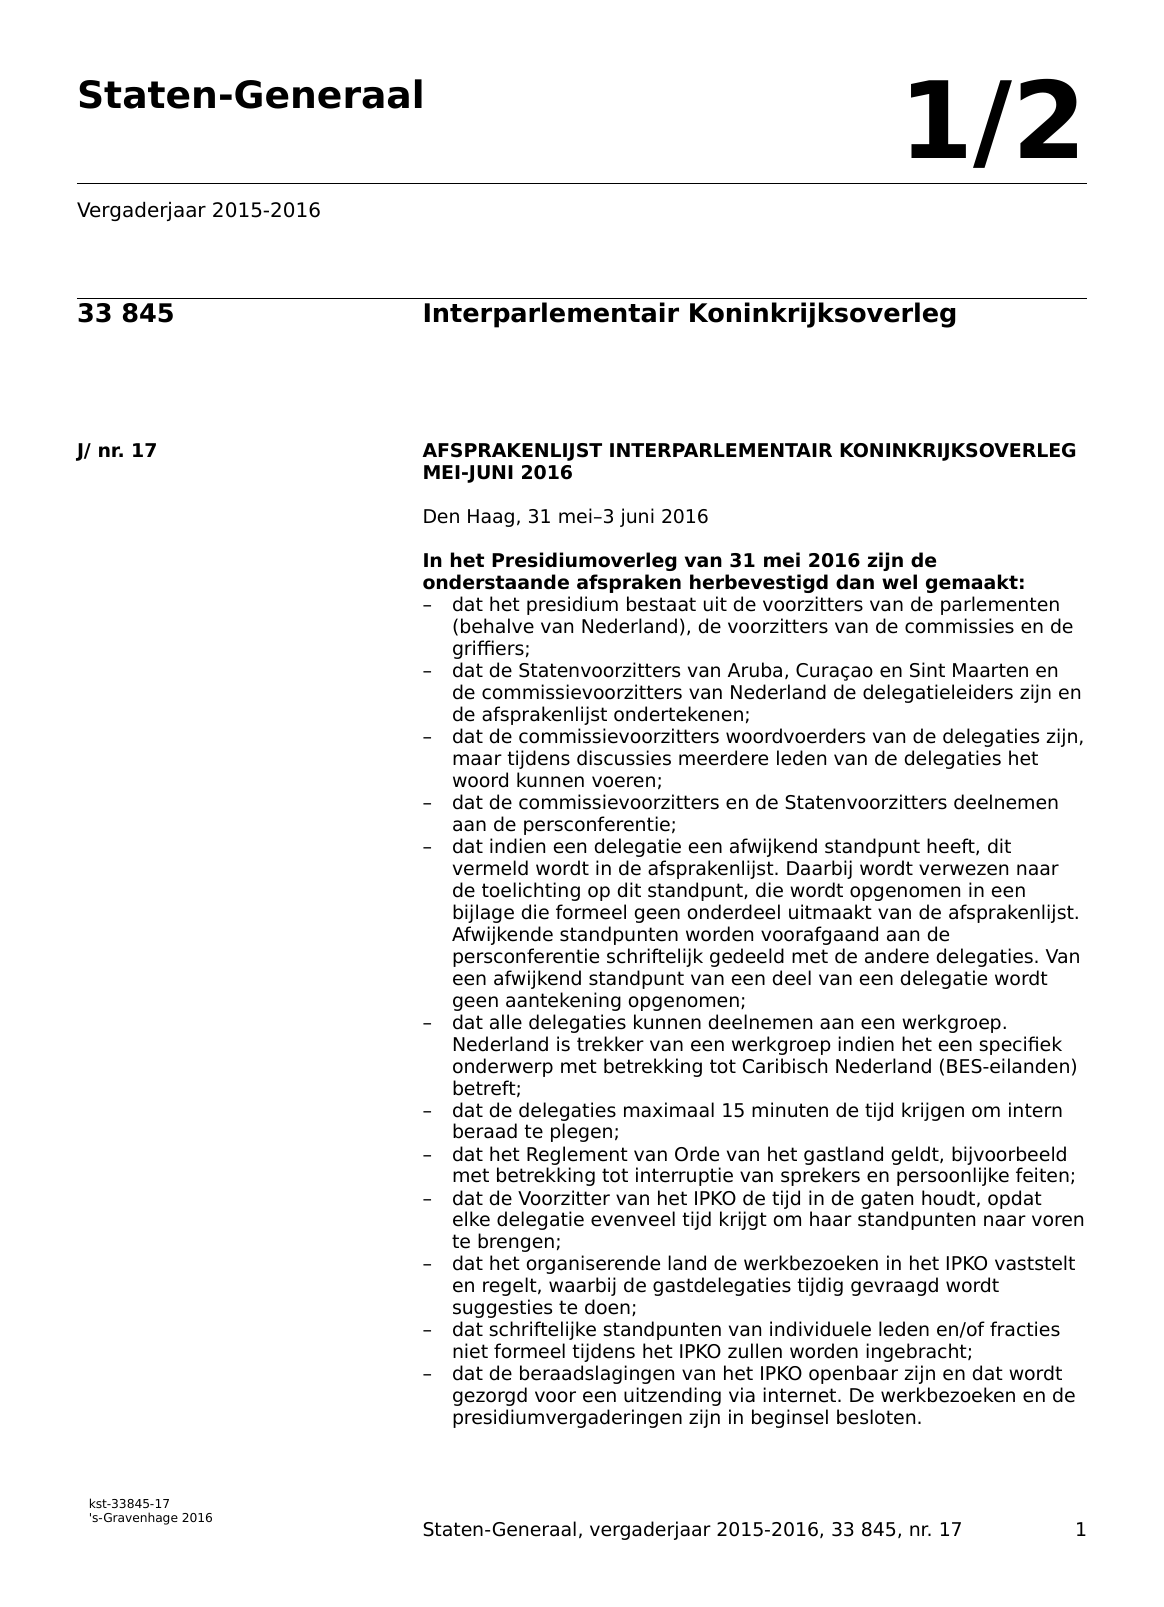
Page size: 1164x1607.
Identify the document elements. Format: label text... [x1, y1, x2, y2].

text kst-33845-17 [88, 1497, 323, 1511]
text – dat de commissievoorzitters en de Statenvoorzitters deelnemen aan de persconferentie; [422, 792, 1087, 836]
subtitle J/ nr. 17 AFSPRAKENLIJST INTERPARLEMENTAIR KONINKRIJKSOVERLEG MEI-JUNI 2016 [77, 440, 1087, 484]
text – dat de delegaties maximaal 15 minuten de tijd krijgen om intern beraad te plegen; [422, 1099, 1087, 1143]
text In het Presidiumoverleg van 31 mei 2016 zijn de onderstaande afspraken herbevestigd dan wel gemaakt: [422, 550, 1087, 594]
table_cell Vergaderjaar 2015-2016 [77, 184, 1087, 298]
text – dat de Voorzitter van het IPKO de tijd in de gaten houdt, opdat elke delegatie evenveel tijd krijgt om haar standpunten naar voren te brengen; [422, 1187, 1087, 1253]
text – dat alle delegaties kunnen deelnemen aan een werkgroep. Nederland is trekker van een werkgroep indien het een specifiek onderwerp met betrekking tot Caribisch Nederland (BES-eilanden) betreft; [422, 1012, 1087, 1099]
text – dat de commissievoorzitters woordvoerders van de delegaties zijn, maar tijdens discussies meerdere leden van de delegaties het woord kunnen voeren; [422, 726, 1087, 792]
text – dat de beraadslagingen van het IPKO openbaar zijn en dat wordt gezorgd voor een uitzending via internet. De werkbezoeken en de presidiumvergaderingen zijn in beginsel besloten. [422, 1363, 1087, 1429]
text – dat het organiserende land de werkbezoeken in het IPKO vaststelt en regelt, waarbij de gastdelegaties tijdig gevraagd wordt suggesties te doen; [422, 1253, 1087, 1319]
text – dat indien een delegatie een afwijkend standpunt heeft, dit vermeld wordt in de afsprakenlijst. Daarbij wordt verwezen naar de toelichting op dit standpunt, die wordt opgenomen in een bijlage die formeel geen onderdeel uitmaakt van de afsprakenlijst. Afwijkende standpunten worden voorafgaand aan de persconferentie schriftelijk gedeeld met de andere delegaties. Van een afwijkend standpunt van een deel van een delegatie wordt geen aantekening opgenomen; [422, 836, 1087, 1012]
text – dat de Statenvoorzitters van Aruba, Curaçao en Sint Maarten en de commissievoorzitters van Nederland de delegatieleiders zijn en de afsprakenlijst ondertekenen; [422, 660, 1087, 726]
text Den Haag, 31 mei–3 juni 2016 [422, 506, 1087, 528]
text – dat schriftelijke standpunten van individuele leden en/of fracties niet formeel tijdens het IPKO zullen worden ingebracht; [422, 1319, 1087, 1363]
table_header 1/2 [886, 59, 1087, 183]
table_header Staten-Generaal [77, 59, 886, 183]
subtitle 33 845 Interparlementair Koninkrijksoverleg [77, 299, 1087, 329]
text 's-Gravenhage 2016 [88, 1511, 323, 1525]
text – dat het presidium bestaat uit de voorzitters van de parlementen (behalve van Nederland), de voorzitters van de commissies en de griffiers; [422, 594, 1087, 660]
text – dat het Reglement van Orde van het gastland geldt, bijvoorbeeld met betrekking tot interruptie van sprekers en persoonlijke feiten; [422, 1143, 1087, 1187]
